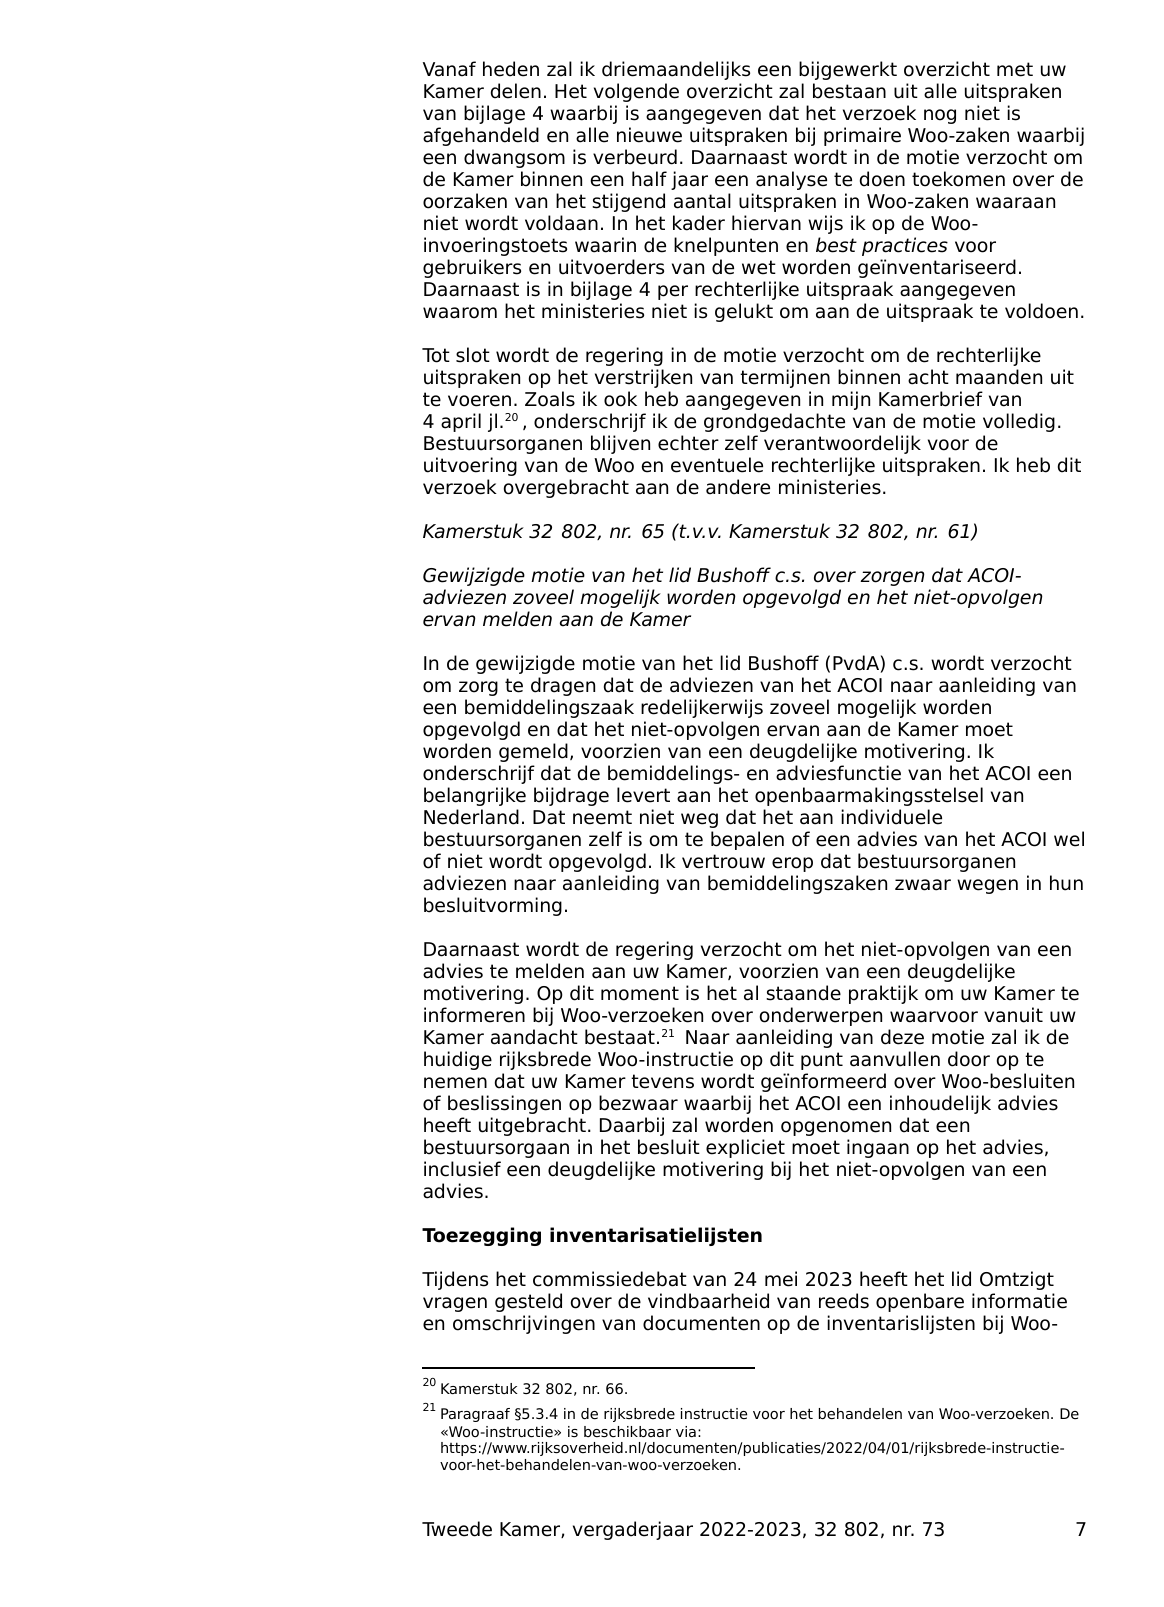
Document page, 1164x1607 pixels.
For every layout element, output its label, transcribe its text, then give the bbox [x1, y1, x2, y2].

text Daarnaast wordt de regering verzocht om het niet-opvolgen van een advies te melden aan uw Kamer, voorzien van een deugdelijke motivering. Op dit moment is het al staande praktijk om uw Kamer te informeren bij Woo-verzoeken over onderwerpen waarvoor vanuit uw Kamer aandacht bestaat. Naar aanleiding van deze motie zal ik de huidige rijksbrede Woo-instructie op dit punt aanvullen door op te nemen dat uw Kamer tevens wordt geïnformeerd over Woo-besluiten of beslissingen op bezwaar waarbij het ACOI een inhoudelijk advies heeft uitgebracht. Daarbij zal worden opgenomen dat een bestuursorgaan in het besluit expliciet moet ingaan op het advies, inclusief een deugdelijke motivering bij het niet-opvolgen van een advies. [422, 939, 1087, 1203]
text Paragraaf §5.3.4 in de rijksbrede instructie voor het behandelen van Woo-verzoeken. De «Woo-instructie» is beschikbaar via: https://www.rijksoverheid.nl/documenten/publicaties/2022/04/01/rijksbrede-instructie-voor-het-behandelen-van-woo-verzoeken. [422, 1402, 1087, 1474]
text Vanaf heden zal ik driemaandelijks een bijgewerkt overzicht met uw Kamer delen. Het volgende overzicht zal bestaan uit alle uitspraken van bijlage 4 waarbij is aangegeven dat het verzoek nog niet is afgehandeld en alle nieuwe uitspraken bij primaire Woo-zaken waarbij een dwangsom is verbeurd. Daarnaast wordt in de motie verzocht om de Kamer binnen een half jaar een analyse te doen toekomen over de oorzaken van het stijgend aantal uitspraken in Woo-zaken waaraan niet wordt voldaan. In het kader hiervan wijs ik op de Woo-invoeringstoets waarin de knelpunten en best practices voor gebruikers en uitvoerders van de wet worden geïnventariseerd. Daarnaast is in bijlage 4 per rechterlijke uitspraak aangegeven waarom het ministeries niet is gelukt om aan de uitspraak te voldoen. [422, 59, 1087, 323]
text Tijdens het commissiedebat van 24 mei 2023 heeft het lid Omtzigt vragen gesteld over de vindbaarheid van reeds openbare informatie en omschrijvingen van documenten op de inventarislijsten bij Woo- [422, 1269, 1087, 1335]
subtitle Kamerstuk 32 802, nr. 65 (t.v.v. Kamerstuk 32 802, nr. 61) [422, 521, 1087, 543]
subtitle Toezegging inventarisatielijsten [422, 1225, 1087, 1247]
text Gewijzigde motie van het lid Bushoff c.s. over zorgen dat ACOI-adviezen zoveel mogelijk worden opgevolgd en het niet-opvolgen ervan melden aan de Kamer [422, 565, 1087, 631]
text In de gewijzigde motie van het lid Bushoff (PvdA) c.s. wordt verzocht om zorg te dragen dat de adviezen van het ACOI naar aanleiding van een bemiddelingszaak redelijkerwijs zoveel mogelijk worden opgevolgd en dat het niet-opvolgen ervan aan de Kamer moet worden gemeld, voorzien van een deugdelijke motivering. Ik onderschrijf dat de bemiddelings- en adviesfunctie van het ACOI een belangrijke bijdrage levert aan het openbaarmakingsstelsel van Nederland. Dat neemt niet weg dat het aan individuele bestuursorganen zelf is om te bepalen of een advies van het ACOI wel of niet wordt opgevolgd. Ik vertrouw erop dat bestuursorganen adviezen naar aanleiding van bemiddelingszaken zwaar wegen in hun besluitvorming. [422, 653, 1087, 917]
text Kamerstuk 32 802, nr. 66. [422, 1377, 1087, 1399]
text Tot slot wordt de regering in de motie verzocht om de rechterlijke uitspraken op het verstrijken van termijnen binnen acht maanden uit te voeren. Zoals ik ook heb aangegeven in mijn Kamerbrief van 4 april jl., onderschrijf ik de grondgedachte van de motie volledig. Bestuursorganen blijven echter zelf verantwoordelijk voor de uitvoering van de Woo en eventuele rechterlijke uitspraken. Ik heb dit verzoek overgebracht aan de andere ministeries. [422, 345, 1087, 499]
